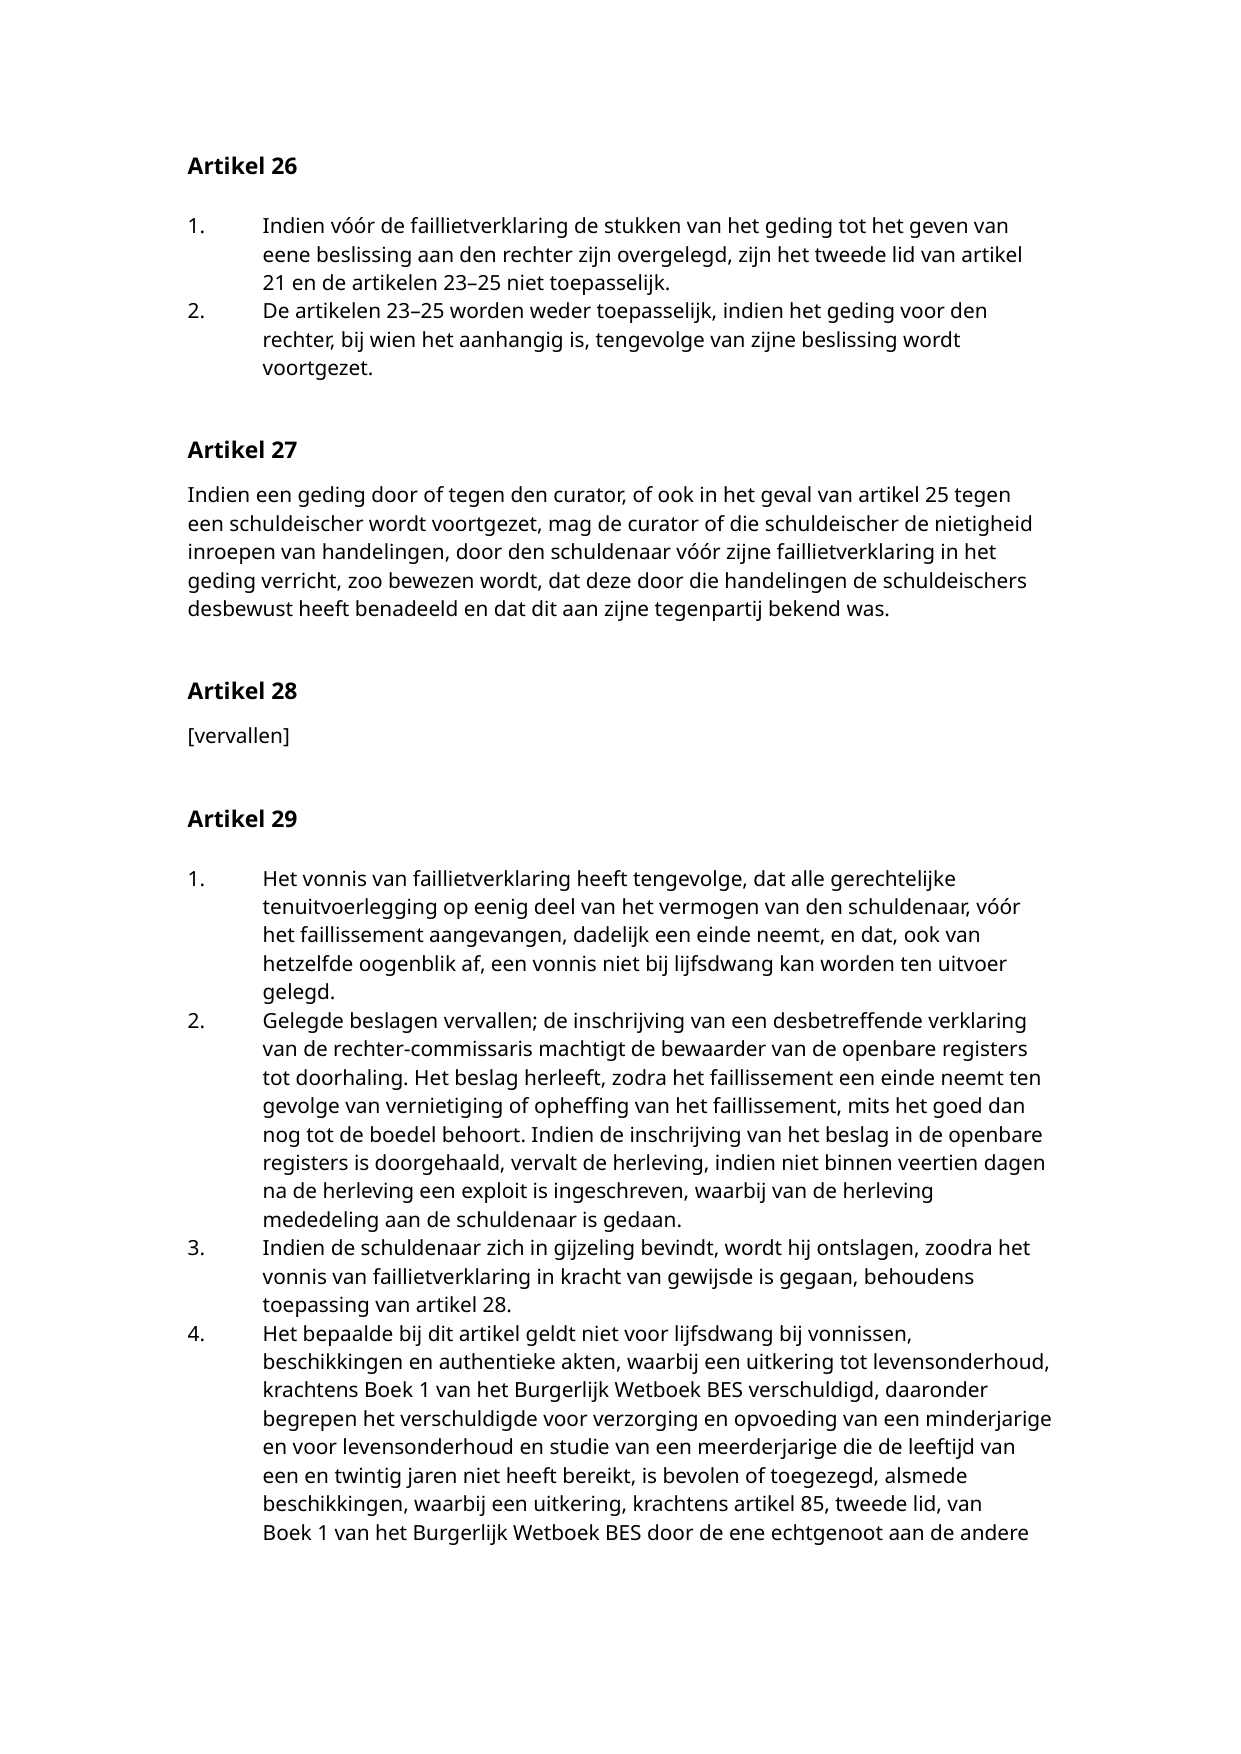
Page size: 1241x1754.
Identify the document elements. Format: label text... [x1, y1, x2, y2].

text [vervallen] [187, 722, 1053, 750]
list Gelegde beslagen vervallen; de inschrijving van een desbetreffende verklaring van de rechter-commissaris machtigt de bewaarder van de openbare registers tot doorhaling. Het beslag herleeft, zodra het faillissement een einde neemt ten gevolge van vernietiging of opheffing van het faillissement, mits het goed dan nog tot de boedel behoort. Indien de inschrijving van het beslag in de openbare registers is doorgehaald, vervalt de herleving, indien niet binnen veertien dagen na de herleving een exploit is ingeschreven, waarbij van de herleving mededeling aan de schuldenaar is gedaan. [187, 1006, 1053, 1233]
list Het vonnis van faillietverklaring heeft tengevolge, dat alle gerechtelijke tenuitvoerlegging op eenig deel van het vermogen van den schuldenaar, vóór het faillissement aangevangen, dadelijk een einde neemt, en dat, ook van hetzelfde oogenblik af, een vonnis niet bij lijfsdwang kan worden ten uitvoer gelegd. [187, 864, 1053, 1006]
subtitle Artikel 26 [187, 150, 1053, 181]
list Indien vóór de faillietverklaring de stukken van het geding tot het geven van eene beslissing aan den rechter zijn overgelegd, zijn het tweede lid van artikel 21 en de artikelen 23–25 niet toepasselijk. [187, 211, 1053, 297]
list De artikelen 23–25 worden weder toepasselijk, indien het geding voor den rechter, bij wien het aanhangig is, tengevolge van zijne beslissing wordt voortgezet. [187, 297, 1053, 382]
text Indien een geding door of tegen den curator, of ook in het geval van artikel 25 tegen een schuldeischer wordt voortgezet, mag de curator of die schuldeischer de nietigheid inroepen van handelingen, door den schuldenaar vóór zijne faillietverklaring in het geding verricht, zoo bewezen wordt, dat deze door die handelingen de schuldeischers desbewust heeft benadeeld en dat dit aan zijne tegenpartij bekend was. [187, 481, 1053, 623]
list Indien de schuldenaar zich in gijzeling bevindt, wordt hij ontslagen, zoodra het vonnis van faillietverklaring in kracht van gewijsde is gegaan, behoudens toepassing van artikel 28. [187, 1233, 1053, 1319]
list Het bepaalde bij dit artikel geldt niet voor lijfsdwang bij vonnissen, beschikkingen en authentieke akten, waarbij een uitkering tot levensonderhoud, krachtens Boek 1 van het Burgerlijk Wetboek BES verschuldigd, daaronder begrepen het verschuldigde voor verzorging en opvoeding van een minderjarige en voor levensonderhoud en studie van een meerderjarige die de leeftijd van een en twintig jaren niet heeft bereikt, is bevolen of toegezegd, alsmede beschikkingen, waarbij een uitkering, krachtens artikel 85, tweede lid, van Boek 1 van het Burgerlijk Wetboek BES door de ene echtgenoot aan de andere [187, 1319, 1053, 1546]
subtitle Artikel 27 [187, 434, 1053, 466]
subtitle Artikel 29 [187, 802, 1053, 834]
subtitle Artikel 28 [187, 675, 1053, 707]
